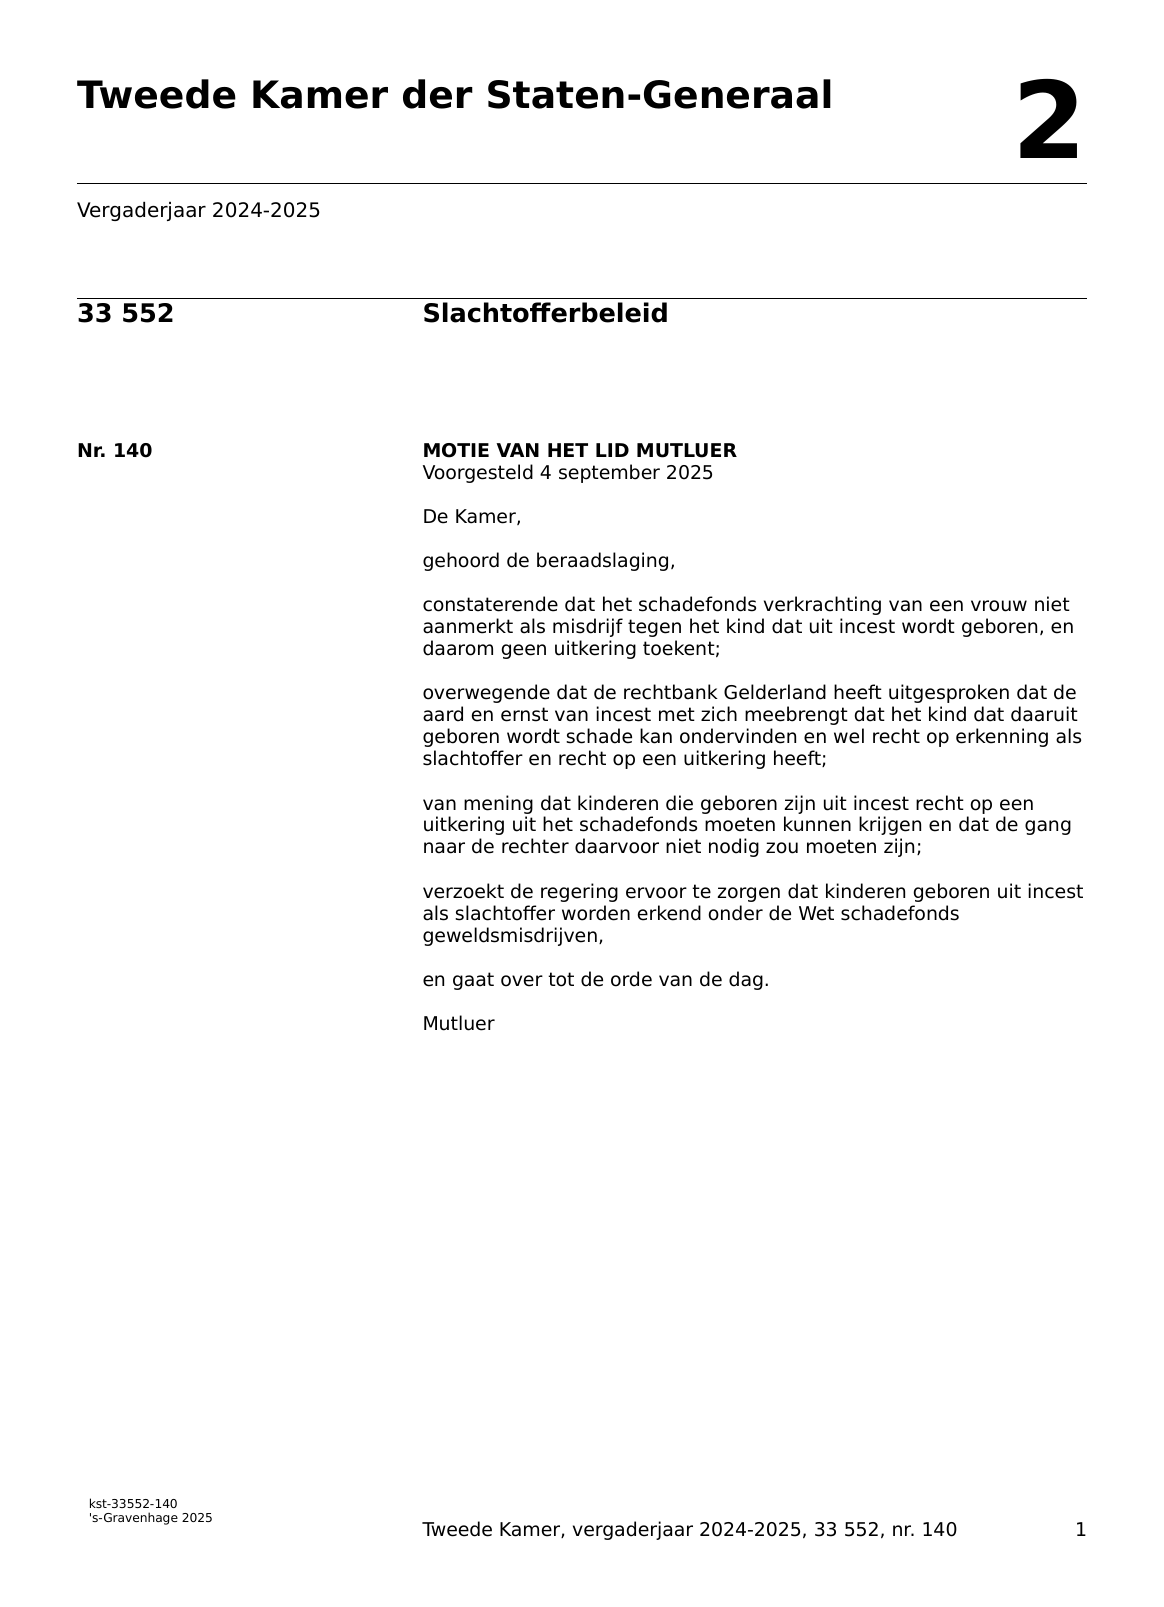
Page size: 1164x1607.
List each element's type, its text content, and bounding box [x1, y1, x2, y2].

text kst-33552-140 [88, 1497, 323, 1511]
text 's-Gravenhage 2025 [88, 1511, 323, 1525]
table_header 2 [886, 59, 1087, 183]
text constaterende dat het schadefonds verkrachting van een vrouw niet aanmerkt als misdrijf tegen het kind dat uit incest wordt geboren, en daarom geen uitkering toekent; [422, 594, 1087, 660]
table_cell Vergaderjaar 2024-2025 [77, 184, 1087, 298]
text Mutluer [422, 1013, 1087, 1035]
text en gaat over tot de orde van de dag. [422, 969, 1087, 991]
table_header Tweede Kamer der Staten-Generaal [77, 59, 886, 183]
subtitle 33 552 Slachtofferbeleid [77, 299, 1087, 329]
text De Kamer, [422, 506, 1087, 528]
text Voorgesteld 4 september 2025 [422, 462, 1087, 484]
text gehoord de beraadslaging, [422, 550, 1087, 572]
text overwegende dat de rechtbank Gelderland heeft uitgesproken dat de aard en ernst van incest met zich meebrengt dat het kind dat daaruit geboren wordt schade kan ondervinden en wel recht op erkenning als slachtoffer en recht op een uitkering heeft; [422, 682, 1087, 770]
text van mening dat kinderen die geboren zijn uit incest recht op een uitkering uit het schadefonds moeten kunnen krijgen en dat de gang naar de rechter daarvoor niet nodig zou moeten zijn; [422, 792, 1087, 858]
text verzoekt de regering ervoor te zorgen dat kinderen geboren uit incest als slachtoffer worden erkend onder de Wet schadefonds geweldsmisdrijven, [422, 881, 1087, 946]
subtitle Nr. 140 MOTIE VAN HET LID MUTLUER [77, 440, 1087, 462]
